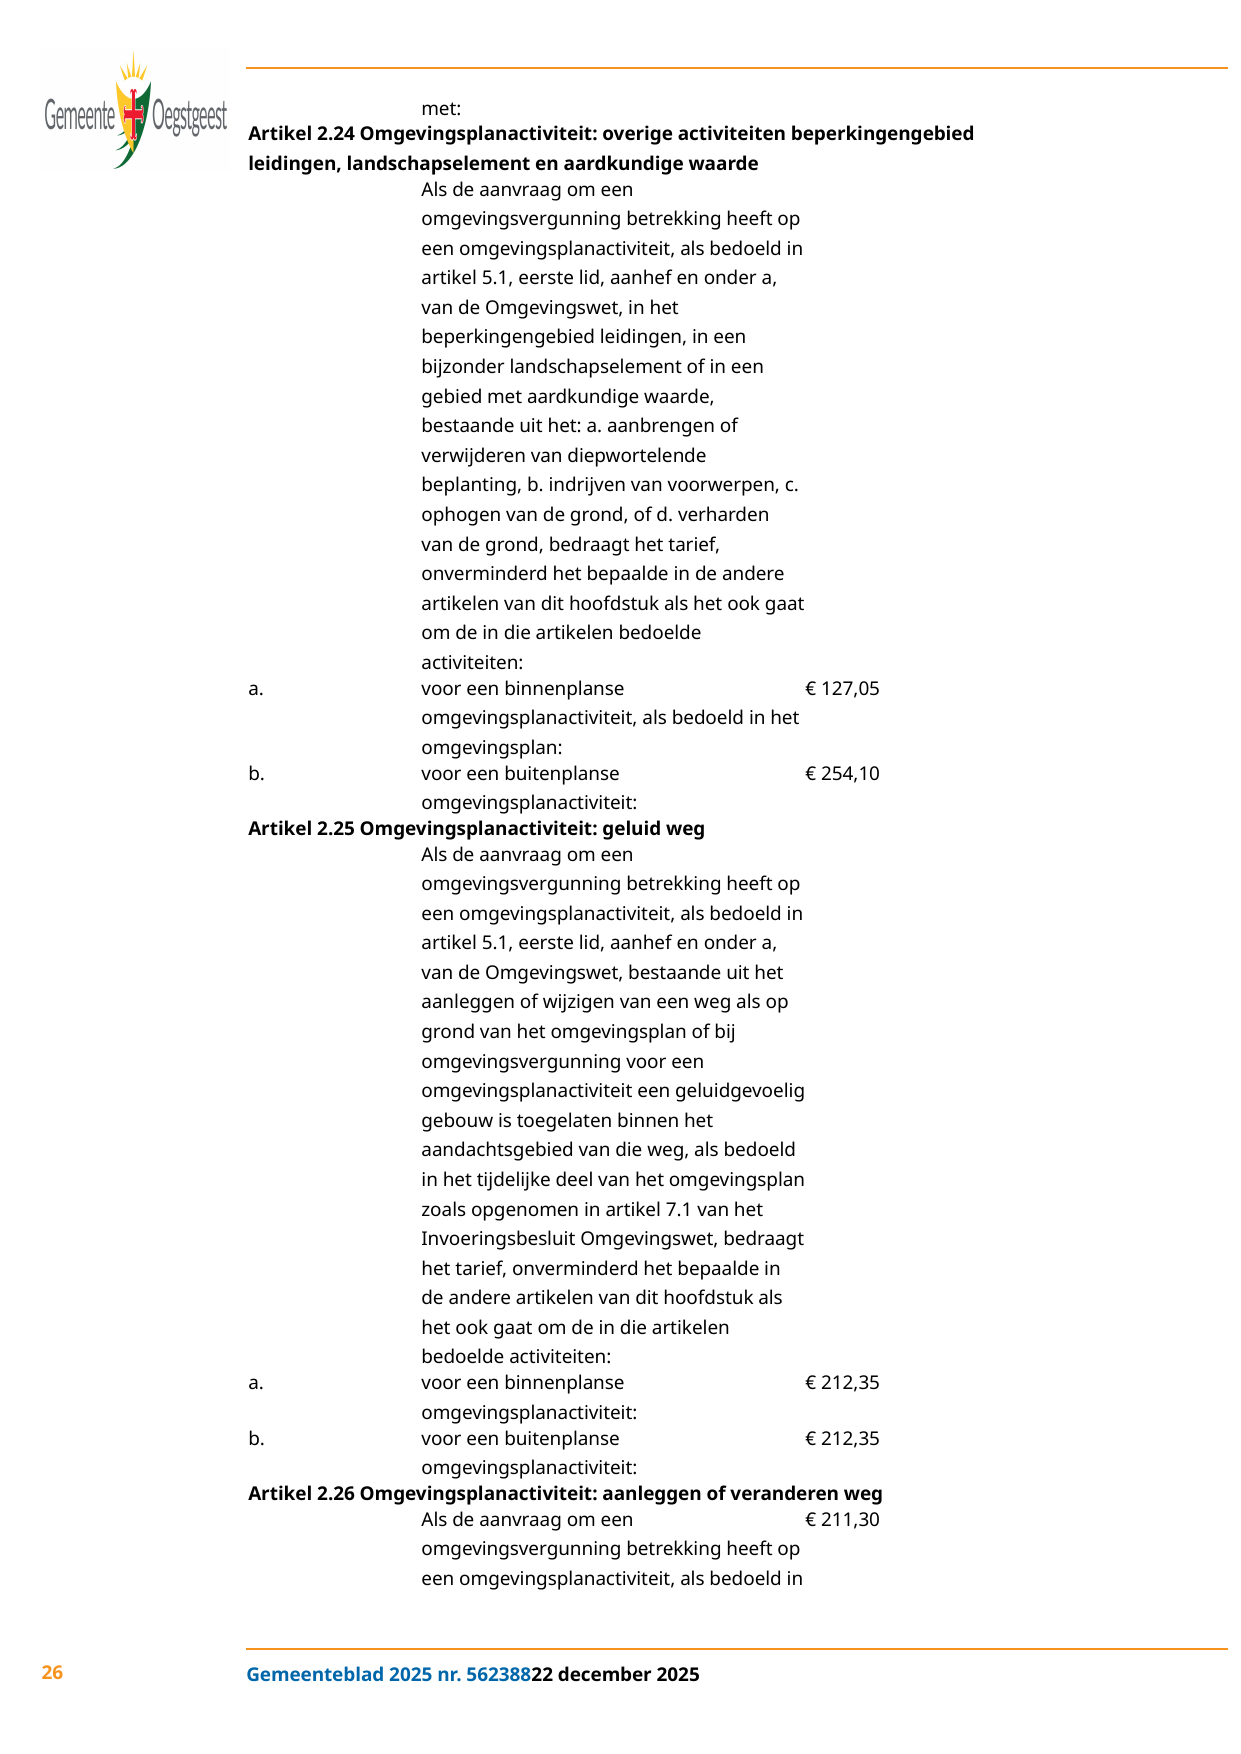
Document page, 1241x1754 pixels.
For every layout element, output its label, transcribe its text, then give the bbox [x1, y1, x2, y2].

table_cell [979, 1425, 1152, 1480]
table_cell met: [421, 95, 805, 121]
table_cell Als de aanvraag om een omgevingsvergunning betrekking heeft op een omgevingsplanactiviteit, als bedoeld in [421, 1506, 805, 1591]
table_cell Artikel 2.26 Omgevingsplanactiviteit: aanleggen of veranderen weg [248, 1480, 978, 1506]
table_cell € 212,35 [805, 1425, 978, 1480]
picture [41, 47, 231, 172]
table_cell [979, 841, 1152, 1369]
table_cell € 127,05 [805, 675, 978, 760]
table_cell Artikel 2.24 Omgevingsplanactiviteit: overige activiteiten beperkingengebied leidingen, landschapselement en aardkundige waarde [248, 121, 978, 176]
table_cell [248, 95, 421, 121]
table_cell voor een buitenplanse omgevingsplanactiviteit: [421, 760, 805, 815]
table_cell [979, 675, 1152, 760]
table_cell € 211,30 [805, 1506, 978, 1591]
table_cell Artikel 2.25 Omgevingsplanactiviteit: geluid weg [248, 815, 978, 841]
table_cell a. [248, 1370, 421, 1425]
table_cell [248, 841, 421, 1369]
table_cell [979, 176, 1152, 675]
table_cell Als de aanvraag om een omgevingsvergunning betrekking heeft op een omgevingsplanactiviteit, als bedoeld in artikel 5.1, eerste lid, aanhef en onder a, van de Omgevingswet, in het beperkingengebied leidingen, in een bijzonder landschapselement of in een gebied met aardkundige waarde, bestaande uit het: a. aanbrengen of verwijderen van diepwortelende beplanting, b. indrijven van voorwerpen, c. ophogen van de grond, of d. verharden van de grond, bedraagt het tarief, onverminderd het bepaalde in de andere artikelen van dit hoofdstuk als het ook gaat om de in die artikelen bedoelde activiteiten: [421, 176, 805, 675]
table_cell voor een binnenplanse omgevingsplanactiviteit: [421, 1370, 805, 1425]
table_cell Als de aanvraag om een omgevingsvergunning betrekking heeft op een omgevingsplanactiviteit, als bedoeld in artikel 5.1, eerste lid, aanhef en onder a, van de Omgevingswet, bestaande uit het aanleggen of wijzigen van een weg als op grond van het omgevingsplan of bij omgevingsvergunning voor een omgevingsplanactiviteit een geluidgevoelig gebouw is toegelaten binnen het aandachtsgebied van die weg, als bedoeld in het tijdelijke deel van het omgevingsplan zoals opgenomen in artikel 7.1 van het Invoeringsbesluit Omgevingswet, bedraagt het tarief, onverminderd het bepaalde in de andere artikelen van dit hoofdstuk als het ook gaat om de in die artikelen bedoelde activiteiten: [421, 841, 805, 1369]
table_cell [979, 1506, 1152, 1591]
table_cell € 254,10 [805, 760, 978, 815]
table_cell [248, 1506, 421, 1591]
table_cell b. [248, 1425, 421, 1480]
table_cell voor een buitenplanse omgevingsplanactiviteit: [421, 1425, 805, 1480]
table_cell a. [248, 675, 421, 760]
table_cell € 212,35 [805, 1370, 978, 1425]
table_cell [248, 176, 421, 675]
table_cell voor een binnenplanse omgevingsplanactiviteit, als bedoeld in het omgevingsplan: [421, 675, 805, 760]
table_cell b. [248, 760, 421, 815]
table_cell [805, 841, 978, 1369]
table_cell [979, 1370, 1152, 1425]
table_cell [805, 176, 978, 675]
table_cell [805, 95, 978, 121]
table_cell [979, 760, 1152, 815]
table_cell [979, 95, 1152, 121]
